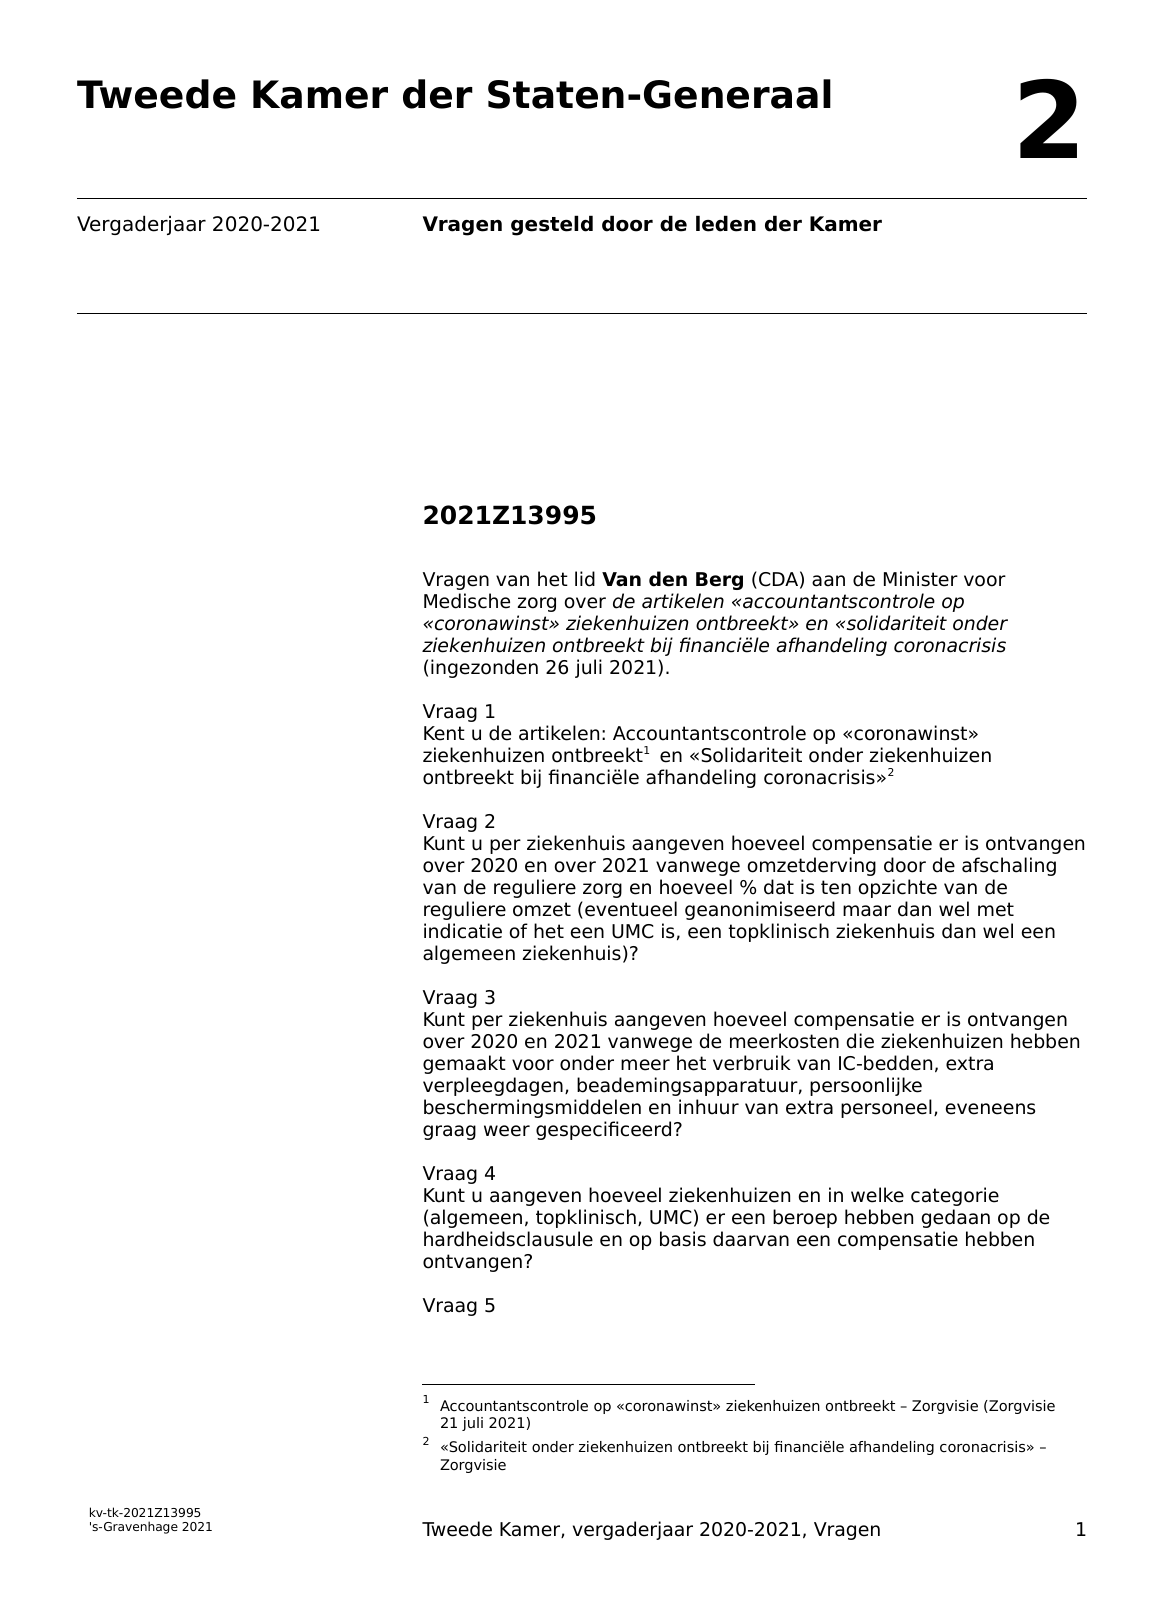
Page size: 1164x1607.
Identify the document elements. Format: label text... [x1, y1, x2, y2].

table_cell Vragen gesteld door de leden der Kamer [422, 199, 1087, 313]
text Vraag 4 [422, 1163, 1087, 1185]
text Kunt per ziekenhuis aangeven hoeveel compensatie er is ontvangen over 2020 en 2021 vanwege de meerkosten die ziekenhuizen hebben gemaakt voor onder meer het verbruik van IC-bedden, extra verpleegdagen, beademingsapparatuur, persoonlijke beschermingsmiddelen en inhuur van extra personeel, eveneens graag weer gespecificeerd? [422, 1009, 1087, 1141]
text Kunt u per ziekenhuis aangeven hoeveel compensatie er is ontvangen over 2020 en over 2021 vanwege omzetderving door de afschaling van de reguliere zorg en hoeveel % dat is ten opzichte van de reguliere omzet (eventueel geanonimiseerd maar dan wel met indicatie of het een UMC is, een topklinisch ziekenhuis dan wel een algemeen ziekenhuis)? [422, 833, 1087, 965]
text kv-tk-2021Z13995 [88, 1506, 323, 1520]
text Vragen van het lid Van den Berg (CDA) aan de Minister voor Medische zorg over de artikelen «accountantscontrole op «coronawinst» ziekenhuizen ontbreekt» en «solidariteit onder ziekenhuizen ontbreekt bij financiële afhandeling coronacrisis (ingezonden 26 juli 2021). [422, 569, 1087, 679]
text Vraag 1 [422, 701, 1087, 723]
table_header Tweede Kamer der Staten-Generaal [77, 59, 886, 198]
text 's-Gravenhage 2021 [88, 1520, 323, 1534]
text 2021Z13995 [422, 501, 1087, 531]
text Accountantscontrole op «coronawinst» ziekenhuizen ontbreekt – Zorgvisie (Zorgvisie 21 juli 2021) [422, 1393, 1087, 1432]
text Kunt u aangeven hoeveel ziekenhuizen en in welke categorie (algemeen, topklinisch, UMC) er een beroep hebben gedaan op de hardheidsclausule en op basis daarvan een compensatie hebben ontvangen? [422, 1185, 1087, 1273]
text Vraag 2 [422, 811, 1087, 833]
table_header 2 [886, 59, 1087, 198]
text Kent u de artikelen: Accountantscontrole op «coronawinst» ziekenhuizen ontbreekt en «Solidariteit onder ziekenhuizen ontbreekt bij financiële afhandeling coronacrisis» [422, 723, 1087, 789]
table_cell Vergaderjaar 2020-2021 [77, 199, 422, 313]
text Vraag 3 [422, 987, 1087, 1009]
text Vraag 5 [422, 1295, 1087, 1317]
text «Solidariteit onder ziekenhuizen ontbreekt bij financiële afhandeling coronacrisis» – Zorgvisie [422, 1435, 1087, 1474]
